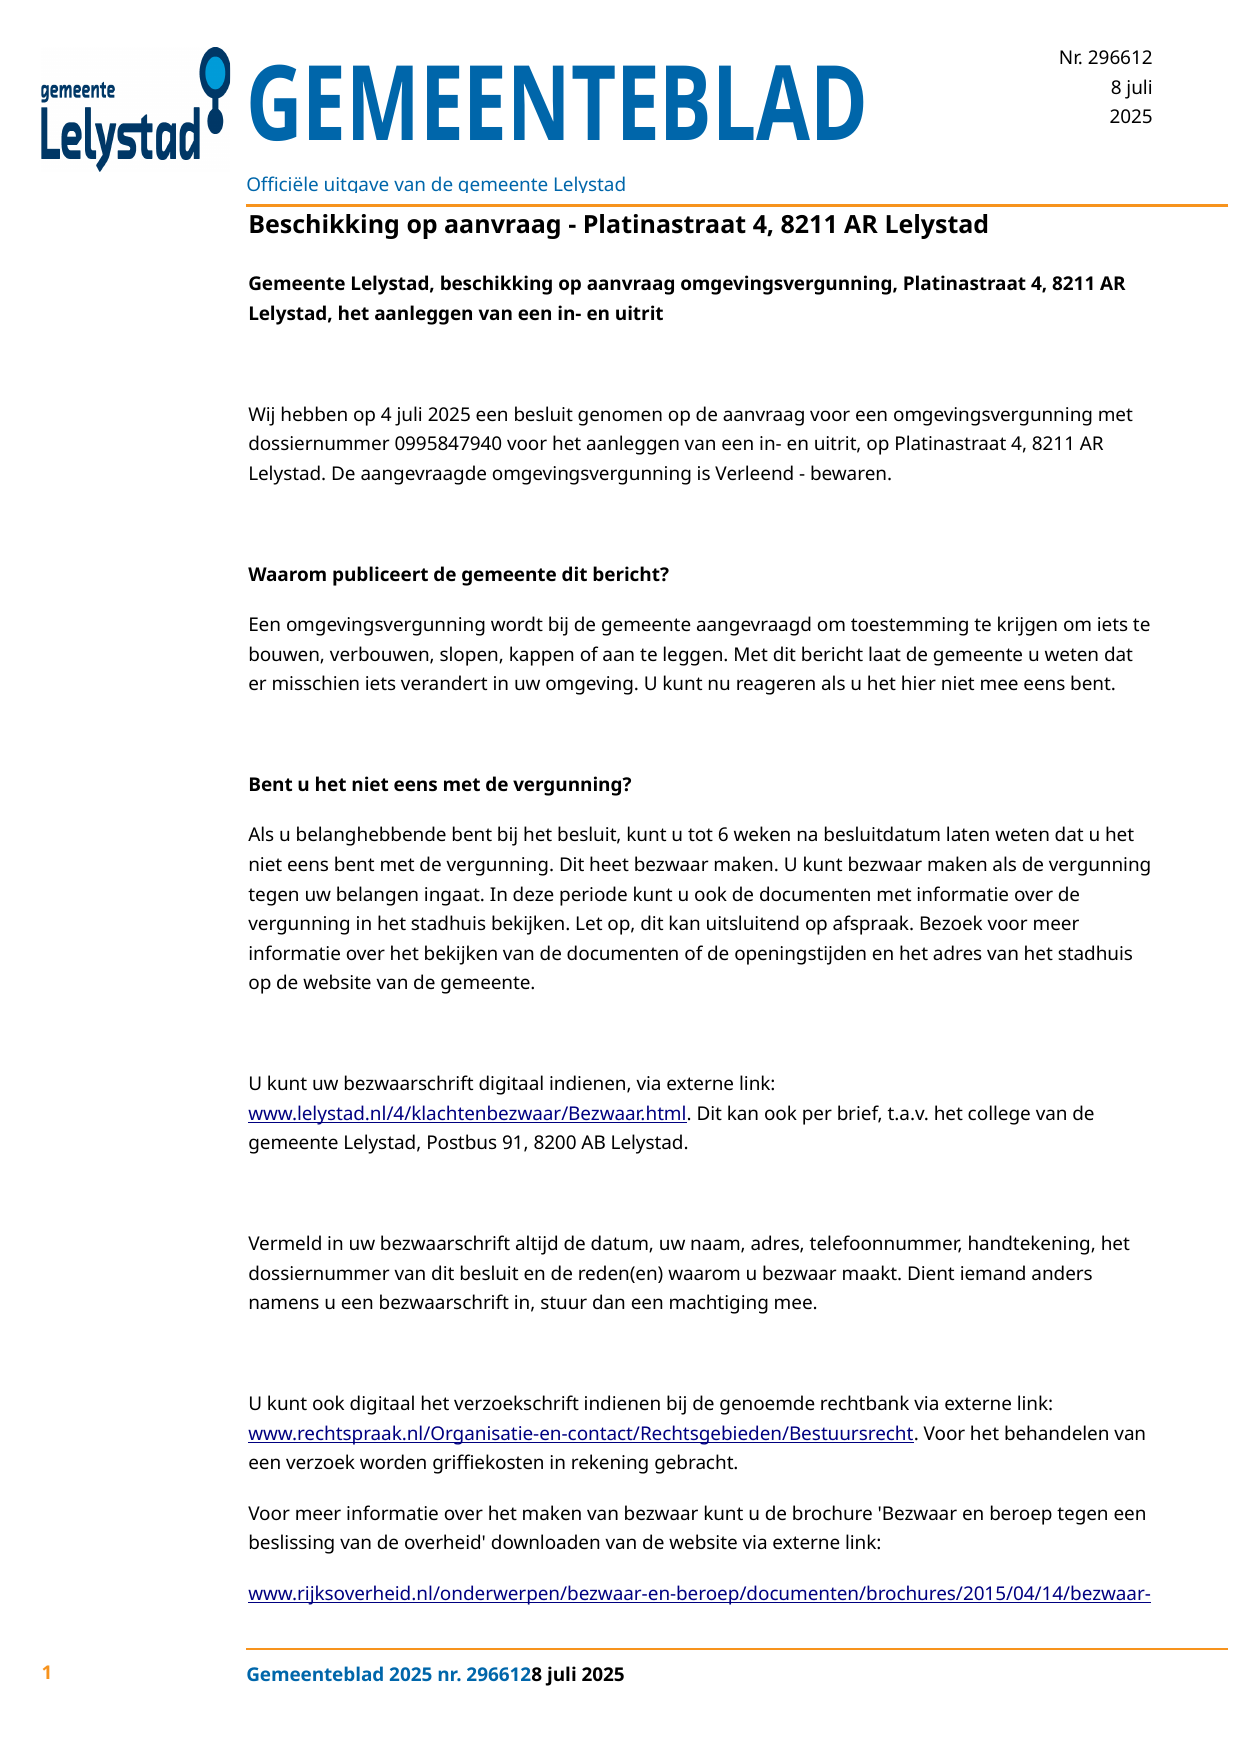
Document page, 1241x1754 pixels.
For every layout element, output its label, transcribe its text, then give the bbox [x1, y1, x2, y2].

text Een omgevingsvergunning wordt bij de gemeente aangevraagd om toestemming te krijgen om iets te bouwen, verbouwen, slopen, kappen of aan te leggen. Met dit bericht laat de gemeente u weten dat er misschien iets verandert in uw omgeving. U kunt nu reageren als u het hier niet mee eens bent. [248, 611, 1152, 696]
text Voor meer informatie over het maken van bezwaar kunt u de brochure 'Bezwaar en beroep tegen een beslissing van de overheid' downloaden van de website via externe link: [248, 1500, 1152, 1555]
text Bent u het niet eens met de vergunning? [248, 771, 1152, 797]
text Waarom publiceert de gemeente dit bericht? [248, 561, 1152, 586]
text Beschikking op aanvraag - Platinastraat 4, 8211 AR Lelystad [248, 207, 1152, 241]
text Wij hebben op 4 juli 2025 een besluit genomen op de aanvraag voor een omgevingsvergunning met dossiernummer 0995847940 voor het aanleggen van een in- en uitrit, op Platinastraat 4, 8211 AR Lelystad. De aangevraagde omgevingsvergunning is Verleend - bewaren. [248, 401, 1152, 486]
text Als u belanghebbende bent bij het besluit, kunt u tot 6 weken na besluitdatum laten weten dat u het niet eens bent met de vergunning. Dit heet bezwaar maken. U kunt bezwaar maken als de vergunning tegen uw belangen ingaat. In deze periode kunt u ook de documenten met informatie over de vergunning in het stadhuis bekijken. Let op, dit kan uitsluitend op afspraak. Bezoek voor meer informatie over het bekijken van de documenten of de openingstijden en het adres van het stadhuis op de website van de gemeente. [248, 822, 1152, 995]
text U kunt ook digitaal het verzoekschrift indienen bij de genoemde rechtbank via externe link: www.rechtspraak.nl/Organisatie-en-contact/Rechtsgebieden/Bestuursrecht. Voor het behandelen van een verzoek worden griffiekosten in rekening gebracht. [248, 1390, 1152, 1475]
text www.rijksoverheid.nl/onderwerpen/bezwaar-en-beroep/documenten/brochures/2015/04/14/bezwaar- [248, 1580, 1152, 1606]
text U kunt uw bezwaarschrift digitaal indienen, via externe link: www.lelystad.nl/4/klachtenbezwaar/Bezwaar.html. Dit kan ook per brief, t.a.v. het college van de gemeente Lelystad, Postbus 91, 8200 AB Lelystad. [248, 1070, 1152, 1155]
text Vermeld in uw bezwaarschrift altijd de datum, uw naam, adres, telefoonnummer, handtekening, het dossiernummer van dit besluit en de reden(en) waarom u bezwaar maakt. Dient iemand anders namens u een bezwaarschrift in, stuur dan een machtiging mee. [248, 1230, 1152, 1315]
picture [41, 47, 231, 172]
text Gemeente Lelystad, beschikking op aanvraag omgevingsvergunning, Platinastraat 4, 8211 AR Lelystad, het aanleggen van een in- en uitrit [248, 270, 1152, 326]
